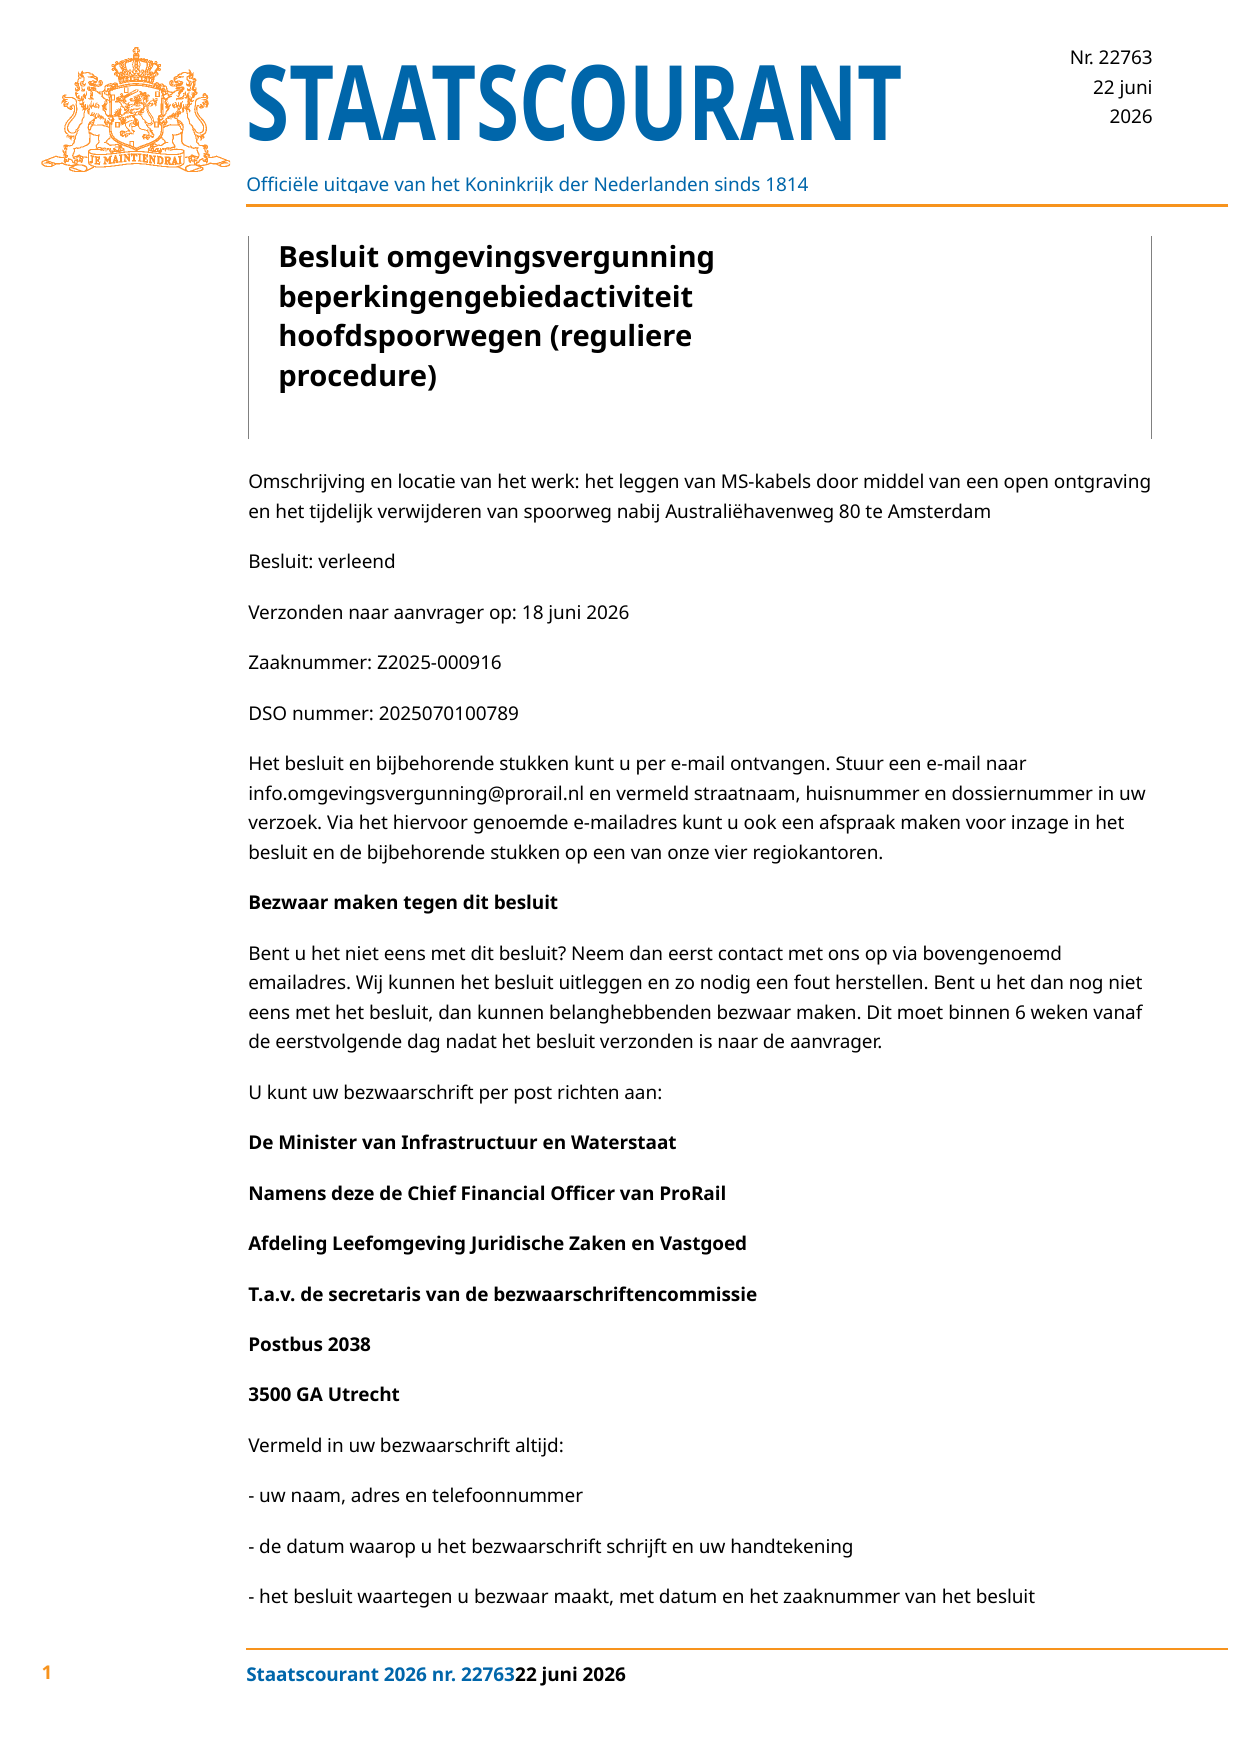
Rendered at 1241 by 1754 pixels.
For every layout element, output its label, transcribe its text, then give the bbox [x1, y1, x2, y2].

text T.a.v. de secretaris van de bezwaarschriftencommissie [248, 1281, 1152, 1306]
text Namens deze de Chief Financial Officer van ProRail [248, 1180, 1152, 1206]
text Bezwaar maken tegen dit besluit [248, 889, 1152, 915]
text Bent u het niet eens met dit besluit? Neem dan eerst contact met ons op via bovengenoemd emailadres. Wij kunnen het besluit uitleggen en zo nodig een fout herstellen. Bent u het dan nog niet eens met het besluit, dan kunnen belanghebbenden bezwaar maken. Dit moet binnen 6 weken vanaf de eerstvolgende dag nadat het besluit verzonden is naar de aanvrager. [248, 940, 1152, 1054]
table_header [1090, 236, 1151, 413]
table_header [850, 414, 1151, 439]
text - uw naam, adres en telefoonnummer [248, 1482, 1152, 1508]
picture [912, 236, 1090, 414]
text Omschrijving en locatie van het werk: het leggen van MS-kabels door middel van een open ontgraving en het tijdelijk verwijderen van spoorweg nabij Australiëhavenweg 80 te Amsterdam [248, 469, 1152, 524]
text Het besluit en bijbehorende stukken kunt u per e-mail ontvangen. Stuur een e-mail naar info.omgevingsvergunning@prorail.nl en vermeld straatnaam, huisnummer en dossiernummer in uw verzoek. Via het hiervoor genoemde e-mailadres kunt u ook een afspraak maken voor inzage in het besluit en de bijbehorende stukken op een van onze vier regiokantoren. [248, 750, 1152, 865]
text - het besluit waartegen u bezwaar maakt, met datum en het zaaknummer van het besluit [248, 1583, 1152, 1609]
text Verzonden naar aanvrager op: 18 juni 2026 [248, 599, 1152, 625]
text U kunt uw bezwaarschrift per post richten aan: [248, 1079, 1152, 1105]
table_header Besluit omgevingsvergunning beperkingengebiedactiviteit hoofdspoorwegen (reguliere procedure) [249, 236, 850, 439]
table_header [850, 236, 912, 413]
text Vermeld in uw bezwaarschrift altijd: [248, 1432, 1152, 1458]
text - de datum waarop u het bezwaarschrift schrijft en uw handtekening [248, 1533, 1152, 1558]
text De Minister van Infrastructuur en Waterstaat [248, 1129, 1152, 1155]
text Postbus 2038 [248, 1331, 1152, 1357]
text Besluit: verleend [248, 549, 1152, 574]
text Zaaknummer: Z2025-000916 [248, 649, 1152, 675]
text 3500 GA Utrecht [248, 1382, 1152, 1407]
text DSO nummer: 2025070100789 [248, 700, 1152, 726]
text Afdeling Leefomgeving Juridische Zaken en Vastgoed [248, 1230, 1152, 1256]
picture [41, 47, 231, 172]
